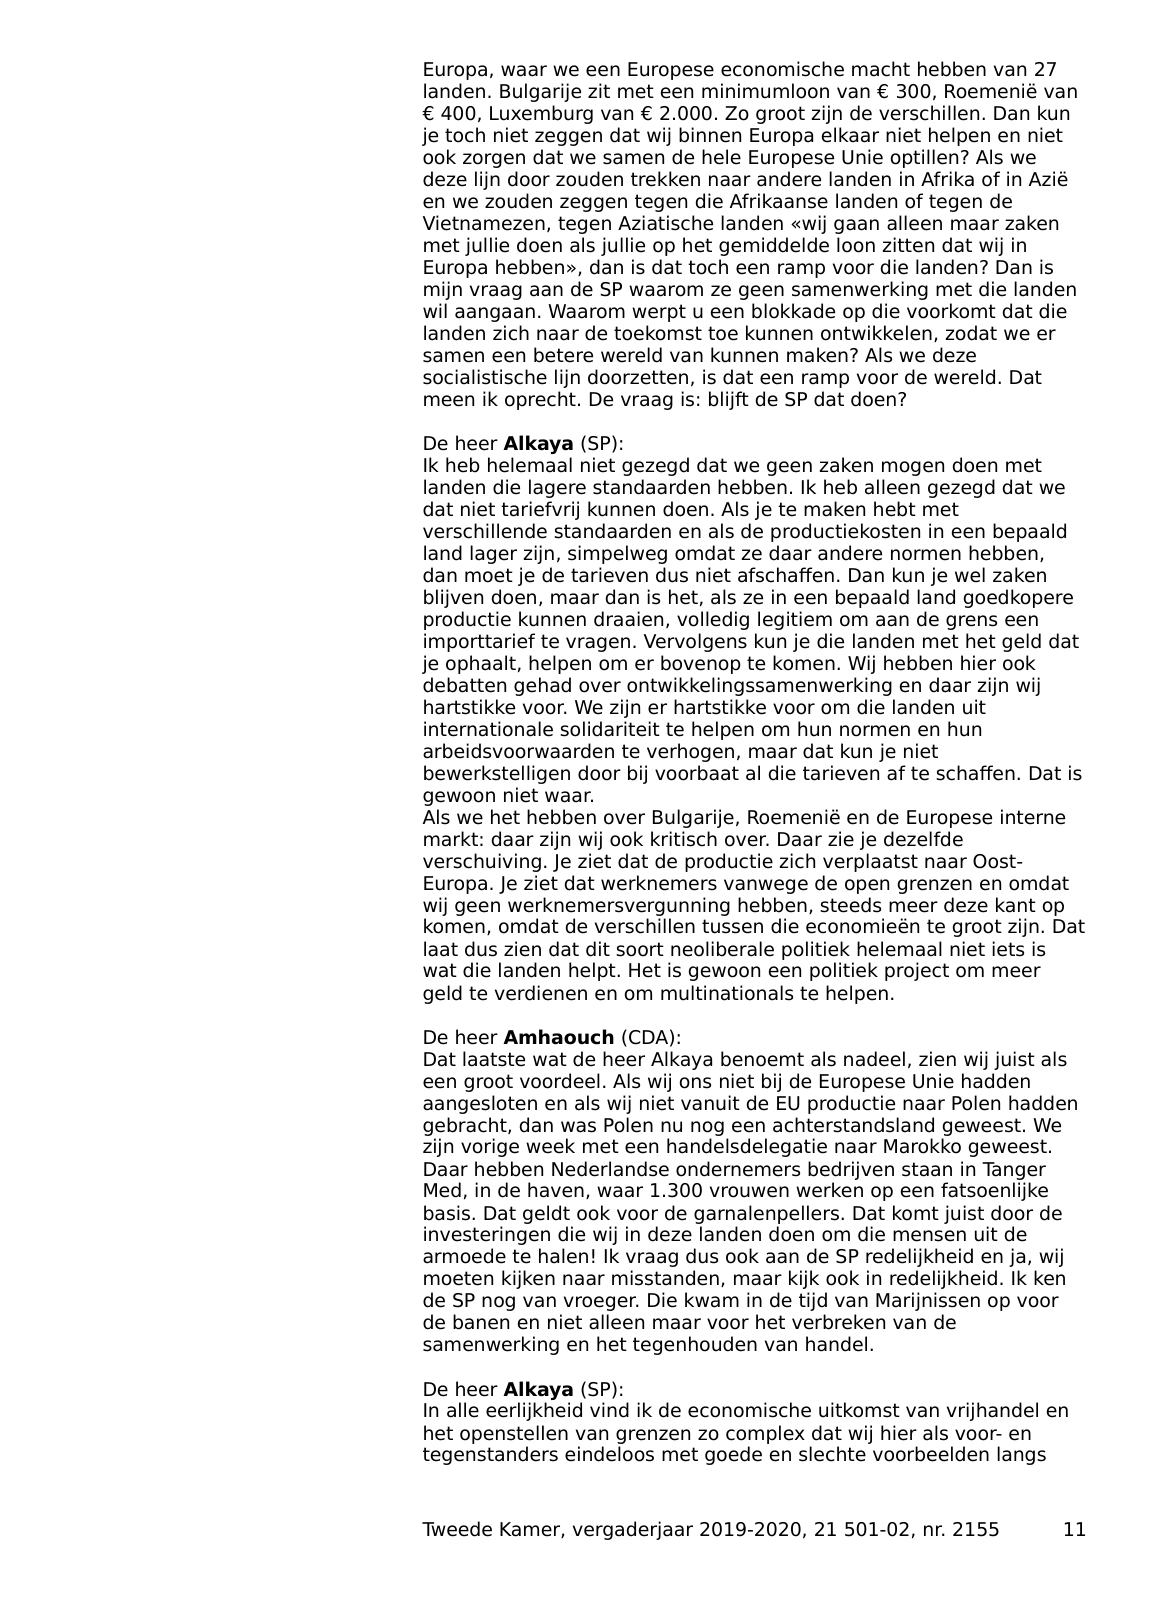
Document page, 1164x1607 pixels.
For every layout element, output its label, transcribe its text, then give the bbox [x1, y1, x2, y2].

text Als we het hebben over Bulgarije, Roemenië en de Europese interne markt: daar zijn wij ook kritisch over. Daar zie je dezelfde verschuiving. Je ziet dat de productie zich verplaatst naar Oost-Europa. Je ziet dat werknemers vanwege de open grenzen en omdat wij geen werknemersvergunning hebben, steeds meer deze kant op komen, omdat de verschillen tussen die economieën te groot zijn. Dat laat dus zien dat dit soort neoliberale politiek helemaal niet iets is wat die landen helpt. Het is gewoon een politiek project om meer geld te verdienen en om multinationals te helpen. [422, 807, 1087, 1004]
text De heer Alkaya (SP): [422, 433, 1087, 455]
text Europa, waar we een Europese economische macht hebben van 27 landen. Bulgarije zit met een minimumloon van € 300, Roemenië van € 400, Luxemburg van € 2.000. Zo groot zijn de verschillen. Dan kun je toch niet zeggen dat wij binnen Europa elkaar niet helpen en niet ook zorgen dat we samen de hele Europese Unie optillen? Als we deze lijn door zouden trekken naar andere landen in Afrika of in Azië en we zouden zeggen tegen die Afrikaanse landen of tegen de Vietnamezen, tegen Aziatische landen «wij gaan alleen maar zaken met jullie doen als jullie op het gemiddelde loon zitten dat wij in Europa hebben», dan is dat toch een ramp voor die landen? Dan is mijn vraag aan de SP waarom ze geen samenwerking met die landen wil aangaan. Waarom werpt u een blokkade op die voorkomt dat die landen zich naar de toekomst toe kunnen ontwikkelen, zodat we er samen een betere wereld van kunnen maken? Als we deze socialistische lijn doorzetten, is dat een ramp voor de wereld. Dat meen ik oprecht. De vraag is: blijft de SP dat doen? [422, 59, 1087, 411]
text Dat laatste wat de heer Alkaya benoemt als nadeel, zien wij juist als een groot voordeel. Als wij ons niet bij de Europese Unie hadden aangesloten en als wij niet vanuit de EU productie naar Polen hadden gebracht, dan was Polen nu nog een achterstandsland geweest. We zijn vorige week met een handelsdelegatie naar Marokko geweest. Daar hebben Nederlandse ondernemers bedrijven staan in Tanger Med, in de haven, waar 1.300 vrouwen werken op een fatsoenlijke basis. Dat geldt ook voor de garnalenpellers. Dat komt juist door de investeringen die wij in deze landen doen om die mensen uit de armoede te halen! Ik vraag dus ook aan de SP redelijkheid en ja, wij moeten kijken naar misstanden, maar kijk ook in redelijkheid. Ik ken de SP nog van vroeger. Die kwam in de tijd van Marijnissen op voor de banen en niet alleen maar voor het verbreken van de samenwerking en het tegenhouden van handel. [422, 1048, 1087, 1356]
text In alle eerlijkheid vind ik de economische uitkomst van vrijhandel en het openstellen van grenzen zo complex dat wij hier als voor- en tegenstanders eindeloos met goede en slechte voorbeelden langs [422, 1400, 1087, 1466]
text De heer Alkaya (SP): [422, 1378, 1087, 1400]
text De heer Amhaouch (CDA): [422, 1027, 1087, 1048]
text Ik heb helemaal niet gezegd dat we geen zaken mogen doen met landen die lagere standaarden hebben. Ik heb alleen gezegd dat we dat niet tariefvrij kunnen doen. Als je te maken hebt met verschillende standaarden en als de productiekosten in een bepaald land lager zijn, simpelweg omdat ze daar andere normen hebben, dan moet je de tarieven dus niet afschaffen. Dan kun je wel zaken blijven doen, maar dan is het, als ze in een bepaald land goedkopere productie kunnen draaien, volledig legitiem om aan de grens een importtarief te vragen. Vervolgens kun je die landen met het geld dat je ophaalt, helpen om er bovenop te komen. Wij hebben hier ook debatten gehad over ontwikkelingssamenwerking en daar zijn wij hartstikke voor. We zijn er hartstikke voor om die landen uit internationale solidariteit te helpen om hun normen en hun arbeidsvoorwaarden te verhogen, maar dat kun je niet bewerkstelligen door bij voorbaat al die tarieven af te schaffen. Dat is gewoon niet waar. [422, 455, 1087, 807]
